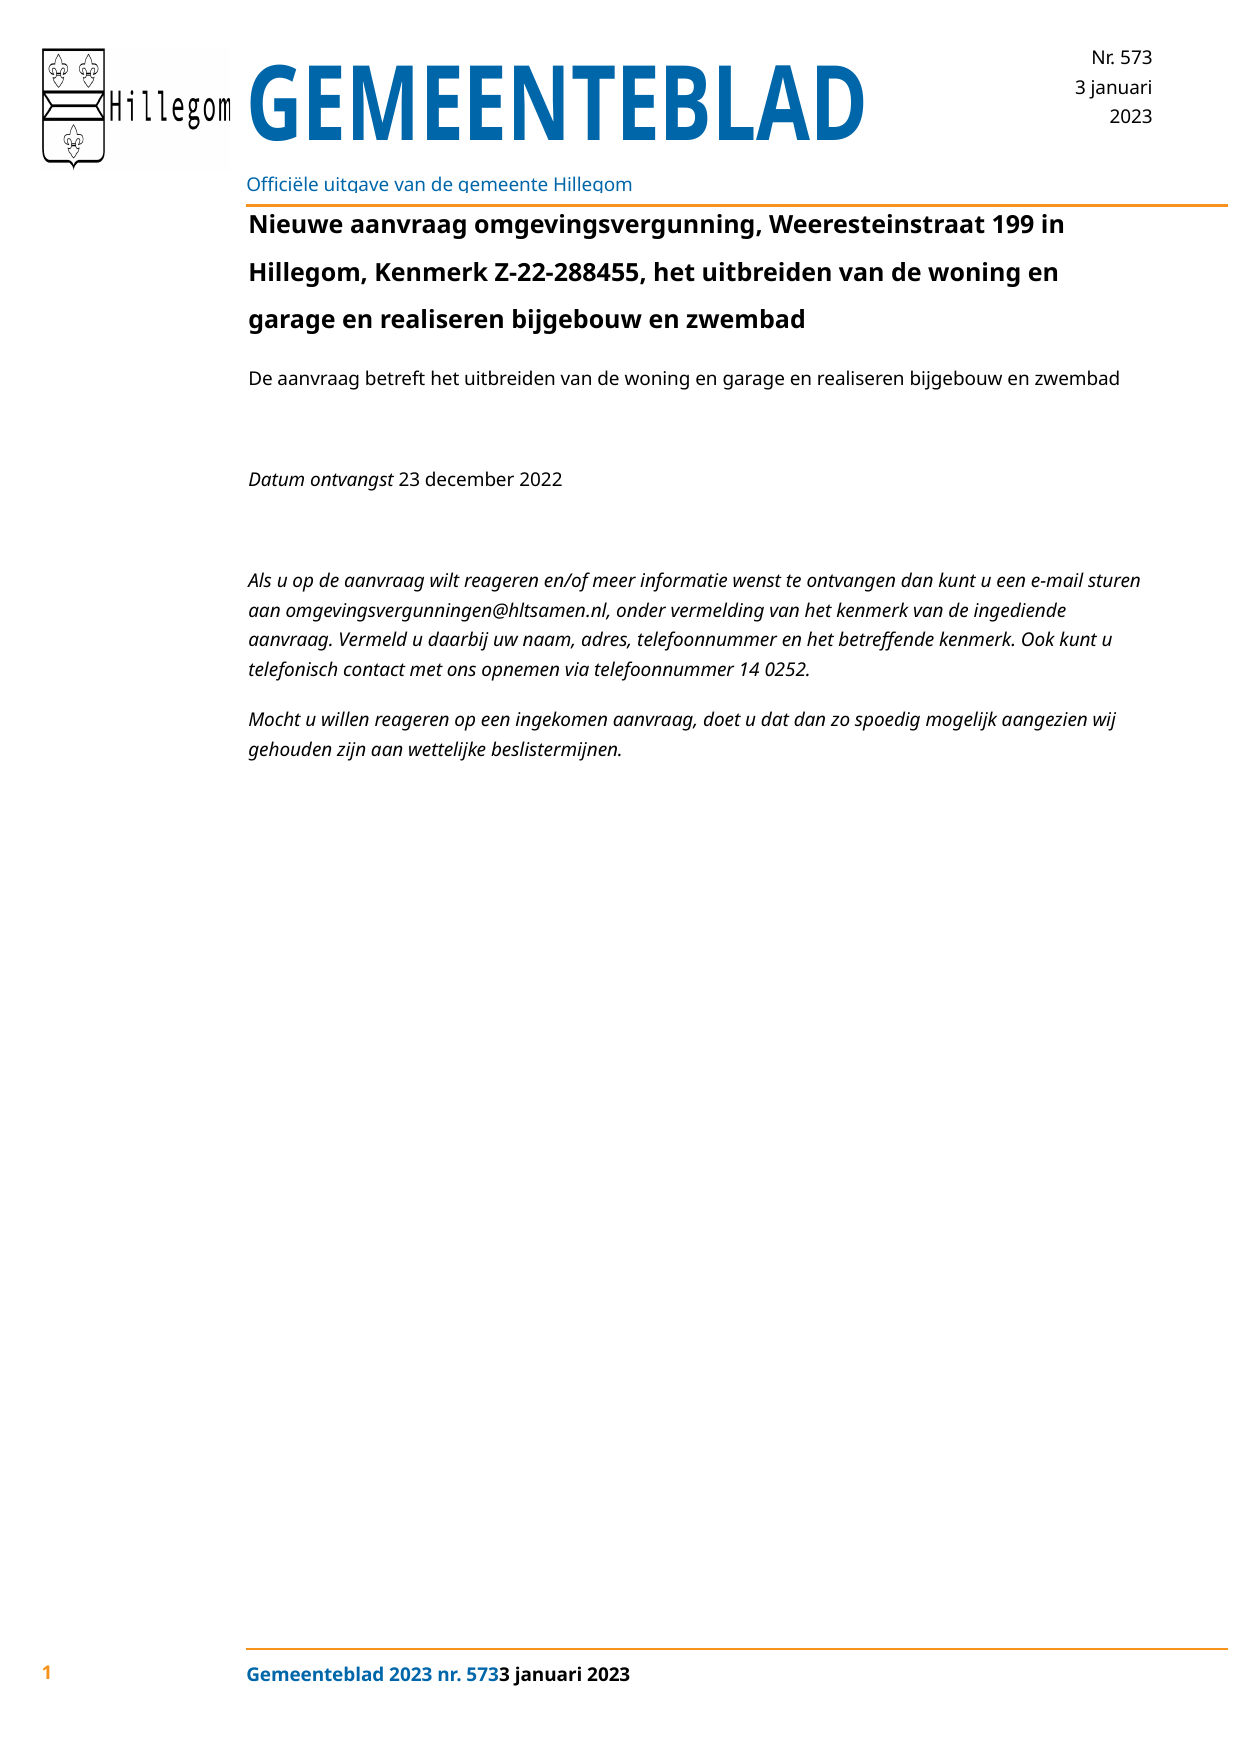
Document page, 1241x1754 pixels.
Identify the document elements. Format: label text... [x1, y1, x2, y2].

text Als u op de aanvraag wilt reageren en/of meer informatie wenst te ontvangen dan kunt u een e-mail sturen aan omgevingsvergunningen@hltsamen.nl, onder vermelding van het kenmerk van de ingediende aanvraag. Vermeld u daarbij uw naam, adres, telefoonnummer en het betreffende kenmerk. Ook kunt u telefonisch contact met ons opnemen via telefoonnummer 14 0252. [248, 567, 1152, 682]
text Nieuwe aanvraag omgevingsvergunning, Weeresteinstraat 199 in Hillegom, Kenmerk Z-22-288455, het uitbreiden van de woning en garage en realiseren bijgebouw en zwembad [248, 207, 1152, 336]
text Mocht u willen reageren op een ingekomen aanvraag, doet u dat dan zo spoedig mogelijk aangezien wij gehouden zijn aan wettelijke beslistermijnen. [248, 706, 1152, 762]
picture [41, 47, 231, 172]
text Datum ontvangst 23 december 2022 [248, 466, 1152, 492]
text De aanvraag betreft het uitbreiden van de woning en garage en realiseren bijgebouw en zwembad [248, 366, 1152, 391]
